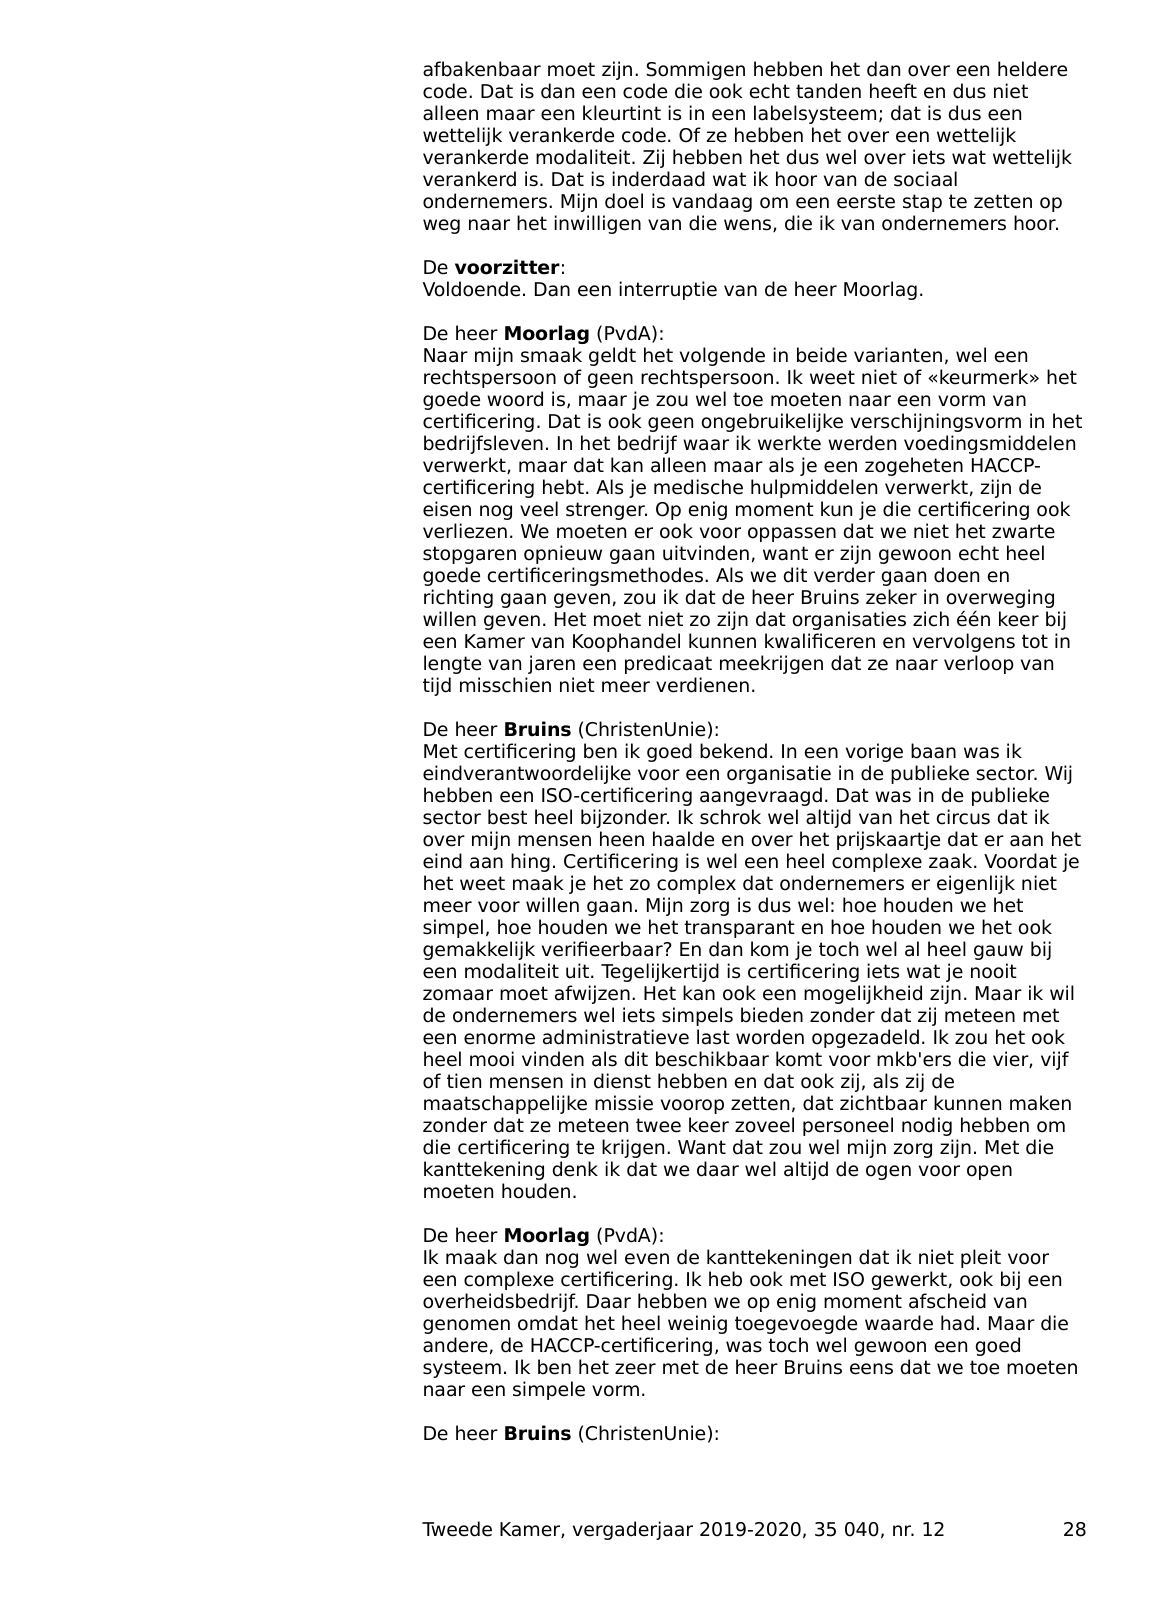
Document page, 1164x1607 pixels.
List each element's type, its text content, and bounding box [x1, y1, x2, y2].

text De heer Bruins (ChristenUnie): [422, 1423, 1087, 1445]
text De heer Bruins (ChristenUnie): [422, 719, 1087, 741]
text afbakenbaar moet zijn. Sommigen hebben het dan over een heldere code. Dat is dan een code die ook echt tanden heeft en dus niet alleen maar een kleurtint is in een labelsysteem; dat is dus een wettelijk verankerde code. Of ze hebben het over een wettelijk verankerde modaliteit. Zij hebben het dus wel over iets wat wettelijk verankerd is. Dat is inderdaad wat ik hoor van de sociaal ondernemers. Mijn doel is vandaag om een eerste stap te zetten op weg naar het inwilligen van die wens, die ik van ondernemers hoor. [422, 59, 1087, 235]
text Met certificering ben ik goed bekend. In een vorige baan was ik eindverantwoordelijke voor een organisatie in de publieke sector. Wij hebben een ISO-certificering aangevraagd. Dat was in de publieke sector best heel bijzonder. Ik schrok wel altijd van het circus dat ik over mijn mensen heen haalde en over het prijskaartje dat er aan het eind aan hing. Certificering is wel een heel complexe zaak. Voordat je het weet maak je het zo complex dat ondernemers er eigenlijk niet meer voor willen gaan. Mijn zorg is dus wel: hoe houden we het simpel, hoe houden we het transparant en hoe houden we het ook gemakkelijk verifieerbaar? En dan kom je toch wel al heel gauw bij een modaliteit uit. Tegelijkertijd is certificering iets wat je nooit zomaar moet afwijzen. Het kan ook een mogelijkheid zijn. Maar ik wil de ondernemers wel iets simpels bieden zonder dat zij meteen met een enorme administratieve last worden opgezadeld. Ik zou het ook heel mooi vinden als dit beschikbaar komt voor mkb'ers die vier, vijf of tien mensen in dienst hebben en dat ook zij, als zij de maatschappelijke missie voorop zetten, dat zichtbaar kunnen maken zonder dat ze meteen twee keer zoveel personeel nodig hebben om die certificering te krijgen. Want dat zou wel mijn zorg zijn. Met die kanttekening denk ik dat we daar wel altijd de ogen voor open moeten houden. [422, 741, 1087, 1203]
text Voldoende. Dan een interruptie van de heer Moorlag. [422, 279, 1087, 301]
text Ik maak dan nog wel even de kanttekeningen dat ik niet pleit voor een complexe certificering. Ik heb ook met ISO gewerkt, ook bij een overheidsbedrijf. Daar hebben we op enig moment afscheid van genomen omdat het heel weinig toegevoegde waarde had. Maar die andere, de HACCP-certificering, was toch wel gewoon een goed systeem. Ik ben het zeer met de heer Bruins eens dat we toe moeten naar een simpele vorm. [422, 1247, 1087, 1401]
text De heer Moorlag (PvdA): [422, 323, 1087, 345]
text Naar mijn smaak geldt het volgende in beide varianten, wel een rechtspersoon of geen rechtspersoon. Ik weet niet of «keurmerk» het goede woord is, maar je zou wel toe moeten naar een vorm van certificering. Dat is ook geen ongebruikelijke verschijningsvorm in het bedrijfsleven. In het bedrijf waar ik werkte werden voedingsmiddelen verwerkt, maar dat kan alleen maar als je een zogeheten HACCP-certificering hebt. Als je medische hulpmiddelen verwerkt, zijn de eisen nog veel strenger. Op enig moment kun je die certificering ook verliezen. We moeten er ook voor oppassen dat we niet het zwarte stopgaren opnieuw gaan uitvinden, want er zijn gewoon echt heel goede certificeringsmethodes. Als we dit verder gaan doen en richting gaan geven, zou ik dat de heer Bruins zeker in overweging willen geven. Het moet niet zo zijn dat organisaties zich één keer bij een Kamer van Koophandel kunnen kwalificeren en vervolgens tot in lengte van jaren een predicaat meekrijgen dat ze naar verloop van tijd misschien niet meer verdienen. [422, 345, 1087, 697]
text De heer Moorlag (PvdA): [422, 1225, 1087, 1247]
text De voorzitter: [422, 257, 1087, 279]
